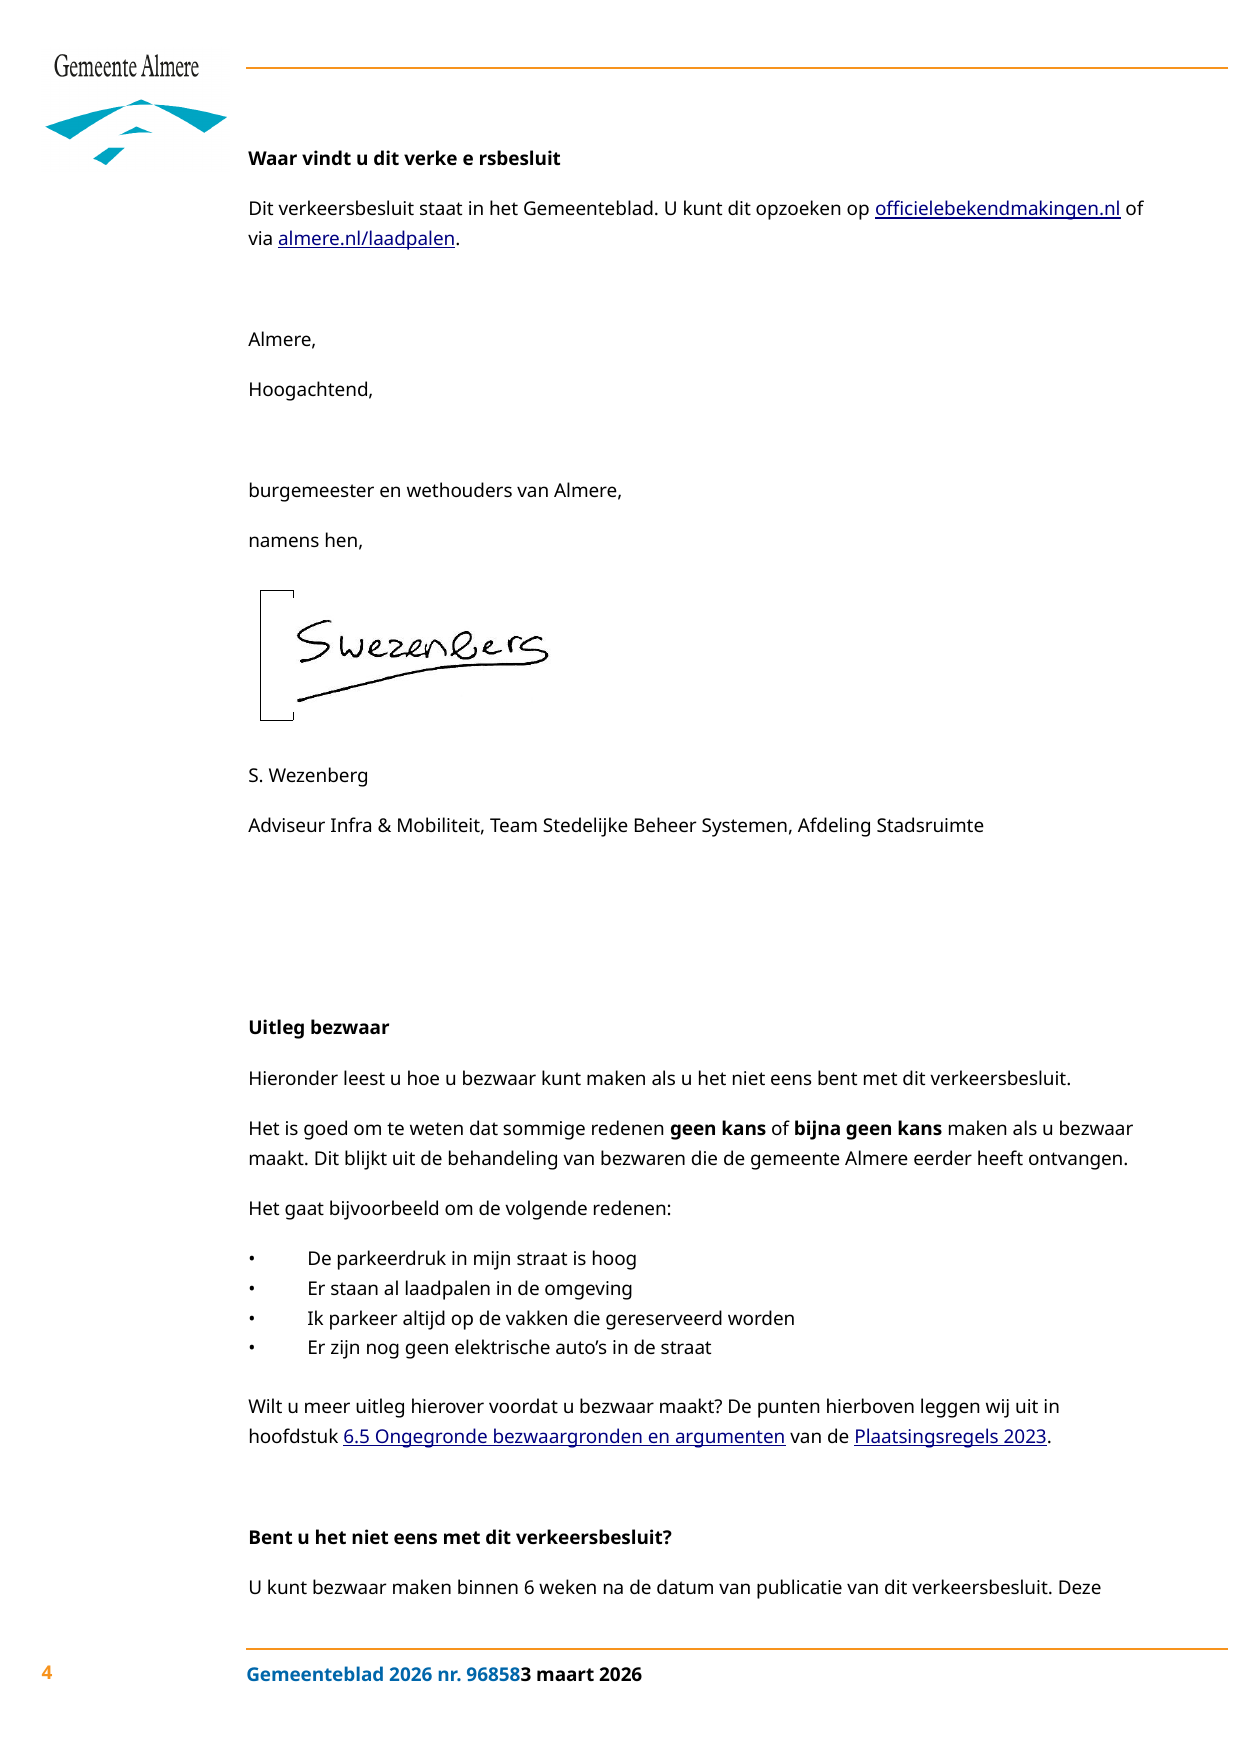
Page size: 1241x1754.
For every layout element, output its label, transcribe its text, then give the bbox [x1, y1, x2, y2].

list Er staan al laadpalen in de omgeving [248, 1275, 1152, 1301]
picture [41, 47, 231, 172]
text Het gaat bijvoorbeeld om de volgende redenen: [248, 1195, 1152, 1221]
text burgemeester en wethouders van Almere, [248, 477, 1152, 503]
list Er zijn nog geen elektrische auto’s in de straat [248, 1334, 1152, 1360]
text Almere, [248, 326, 1152, 352]
text Het is goed om te weten dat sommige redenen geen kans of bijna geen kans maken als u bezwaar maakt. Dit blijkt uit de behandeling van bezwaren die de gemeente Almere eerder heeft ontvangen. [248, 1115, 1152, 1171]
text Bent u het niet eens met dit verkeersbesluit? [248, 1524, 1152, 1550]
text Waar vindt u dit verke e rsbesluit [248, 145, 1152, 171]
text Hieronder leest u hoe u bezwaar kunt maken als u het niet eens bent met dit verkeersbesluit. [248, 1065, 1152, 1091]
picture [268, 598, 576, 712]
text Hoogachtend, [248, 376, 1152, 402]
text Wilt u meer uitleg hierover voordat u bezwaar maakt? De punten hierboven leggen wij uit in hoofdstuk 6.5 Ongegronde bezwaargronden en argumenten van de Plaatsingsregels 2023. [248, 1393, 1152, 1449]
list De parkeerdruk in mijn straat is hoog [248, 1246, 1152, 1271]
text namens hen, [248, 528, 1152, 553]
text S. Wezenberg [248, 762, 1152, 788]
text Adviseur Infra & Mobiliteit, Team Stedelijke Beheer Systemen, Afdeling Stadsruimte [248, 813, 1152, 838]
list Ik parkeer altijd op de vakken die gereserveerd worden [248, 1305, 1152, 1331]
text U kunt bezwaar maken binnen 6 weken na de datum van publicatie van dit verkeersbesluit. Deze [248, 1574, 1152, 1600]
text Dit verkeersbesluit staat in het Gemeenteblad. U kunt dit opzoeken op officielebekendmakingen.nl of via almere.nl/laadpalen. [248, 196, 1152, 251]
text Uitleg bezwaar [248, 1014, 1152, 1040]
